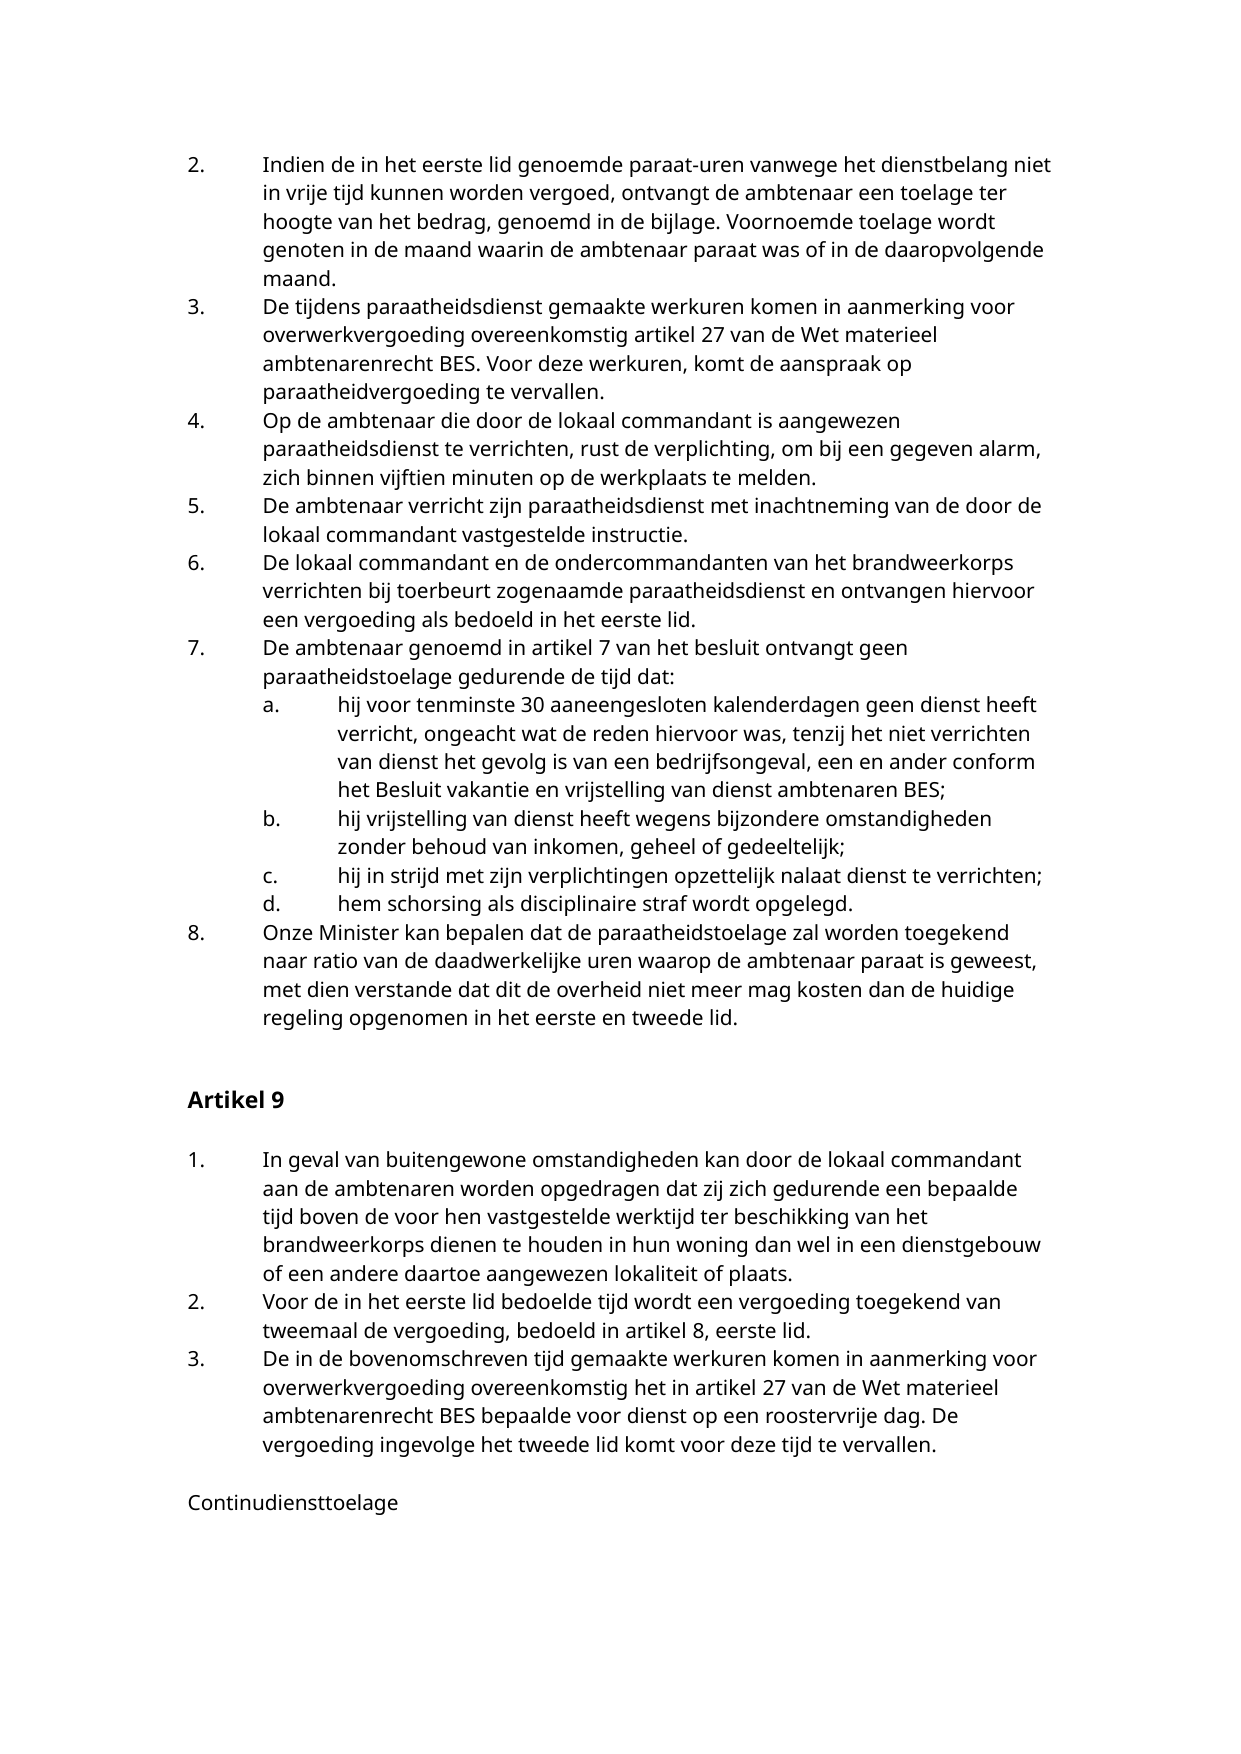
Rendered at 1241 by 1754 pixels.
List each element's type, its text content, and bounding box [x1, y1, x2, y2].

list hij voor tenminste 30 aaneengesloten kalenderdagen geen dienst heeft verricht, ongeacht wat de reden hiervoor was, tenzij het niet verrichten van dienst het gevolg is van een bedrijfsongeval, een en ander conform het Besluit vakantie en vrijstelling van dienst ambtenaren BES; [262, 690, 1053, 804]
subtitle Continudiensttoelage [187, 1488, 1053, 1517]
list Indien de in het eerste lid genoemde paraat-uren vanwege het dienstbelang niet in vrije tijd kunnen worden vergoed, ontvangt de ambtenaar een toelage ter hoogte van het bedrag, genoemd in de bijlage. Voornoemde toelage wordt genoten in de maand waarin de ambtenaar paraat was of in de daaropvolgende maand. [187, 150, 1053, 292]
list Op de ambtenaar die door de lokaal commandant is aangewezen paraatheidsdienst te verrichten, rust de verplichting, om bij een gegeven alarm, zich binnen vijftien minuten op de werkplaats te melden. [187, 406, 1053, 491]
list Voor de in het eerste lid bedoelde tijd wordt een vergoeding toegekend van tweemaal de vergoeding, bedoeld in artikel 8, eerste lid. [187, 1287, 1053, 1344]
list Onze Minister kan bepalen dat de paraatheidstoelage zal worden toegekend naar ratio van de daadwerkelijke uren waarop de ambtenaar paraat is geweest, met dien verstande dat dit de overheid niet meer mag kosten dan de huidige regeling opgenomen in het eerste en tweede lid. [187, 918, 1053, 1032]
list De ambtenaar genoemd in artikel 7 van het besluit ontvangt geen paraatheidstoelage gedurende de tijd dat: [187, 633, 1053, 690]
list In geval van buitengewone omstandigheden kan door de lokaal commandant aan de ambtenaren worden opgedragen dat zij zich gedurende een bepaalde tijd boven de voor hen vastgestelde werktijd ter beschikking van het brandweerkorps dienen te houden in hun woning dan wel in een dienstgebouw of een andere daartoe aangewezen lokaliteit of plaats. [187, 1145, 1053, 1287]
subtitle Artikel 9 [187, 1084, 1053, 1115]
list De ambtenaar verricht zijn paraatheidsdienst met inachtneming van de door de lokaal commandant vastgestelde instructie. [187, 491, 1053, 548]
list hem schorsing als disciplinaire straf wordt opgelegd. [262, 889, 1053, 918]
list hij in strijd met zijn verplichtingen opzettelijk nalaat dienst te verrichten; [262, 861, 1053, 889]
list De in de bovenomschreven tijd gemaakte werkuren komen in aanmerking voor overwerkvergoeding overeenkomstig het in artikel 27 van de Wet materieel ambtenarenrecht BES bepaalde voor dienst op een roostervrije dag. De vergoeding ingevolge het tweede lid komt voor deze tijd te vervallen. [187, 1344, 1053, 1458]
list hij vrijstelling van dienst heeft wegens bijzondere omstandigheden zonder behoud van inkomen, geheel of gedeeltelijk; [262, 804, 1053, 861]
list De lokaal commandant en de ondercommandanten van het brandweerkorps verrichten bij toerbeurt zogenaamde paraatheidsdienst en ontvangen hiervoor een vergoeding als bedoeld in het eerste lid. [187, 548, 1053, 633]
list De tijdens paraatheidsdienst gemaakte werkuren komen in aanmerking voor overwerkvergoeding overeenkomstig artikel 27 van de Wet materieel ambtenarenrecht BES. Voor deze werkuren, komt de aanspraak op paraatheidvergoeding te vervallen. [187, 292, 1053, 406]
